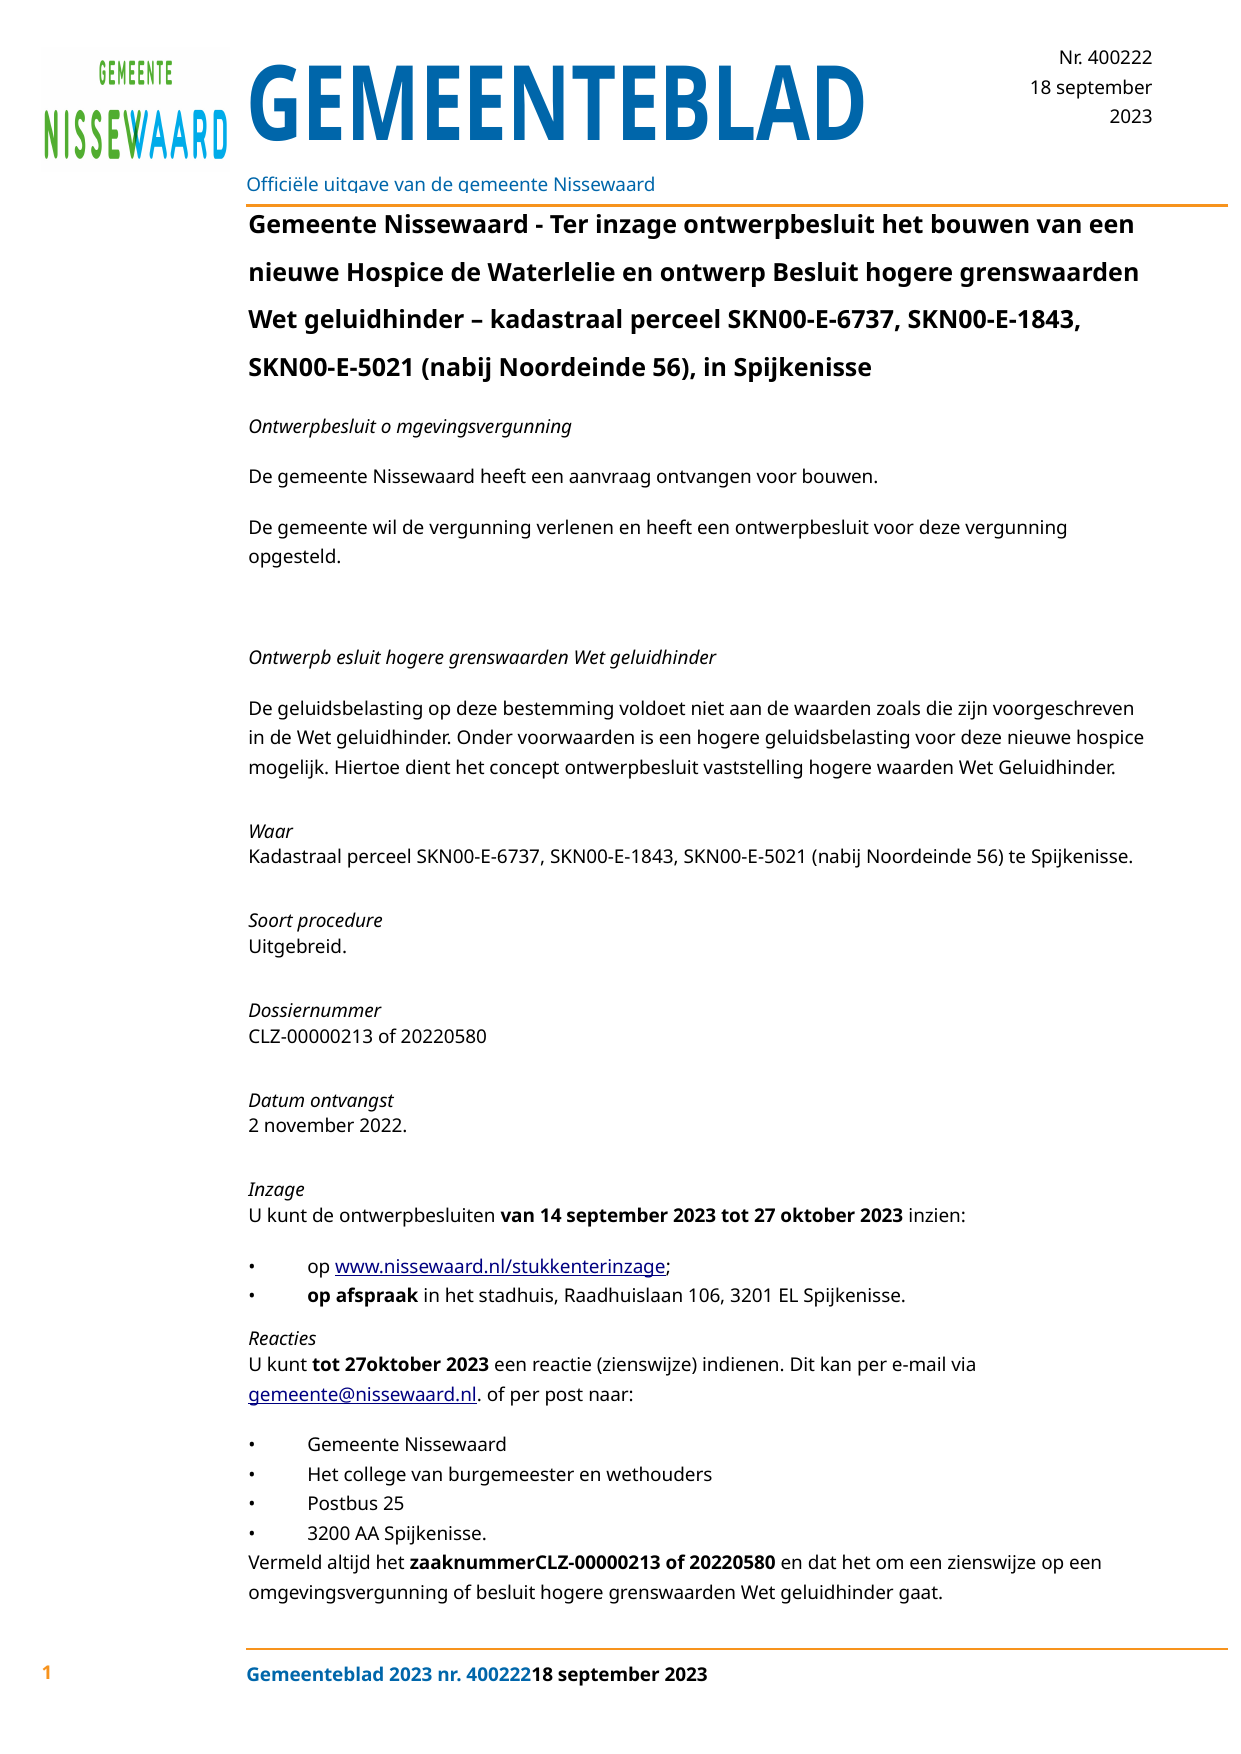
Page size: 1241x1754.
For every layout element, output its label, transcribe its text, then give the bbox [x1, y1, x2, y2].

list Het college van burgemeester en wethouders [248, 1461, 1152, 1487]
text Inzage [248, 1177, 1152, 1202]
text U kunt de ontwerpbesluiten van 14 september 2023 tot 27 oktober 2023 inzien: [248, 1202, 1152, 1228]
list Gemeente Nissewaard [248, 1431, 1152, 1457]
text De gemeente Nissewaard heeft een aanvraag ontvangen voor bouwen. [248, 463, 1152, 489]
picture [41, 47, 231, 172]
text CLZ-00000213 of 20220580 [248, 1023, 1152, 1049]
list 3200 AA Spijkenisse. [248, 1520, 1152, 1546]
text De geluidsbelasting op deze bestemming voldoet niet aan de waarden zoals die zijn voorgeschreven in de Wet geluidhinder. Onder voorwaarden is een hogere geluidsbelasting voor deze nieuwe hospice mogelijk. Hiertoe dient het concept ontwerpbesluit vaststelling hogere waarden Wet Geluidhinder. [248, 695, 1152, 780]
text Gemeente Nissewaard - Ter inzage ontwerpbesluit het bouwen van een nieuwe Hospice de Waterlelie en ontwerp Besluit hogere grenswaarden Wet geluidhinder – kadastraal perceel SKN00-E-6737, SKN00-E-1843, SKN00-E-5021 (nabij Noordeinde 56), in Spijkenisse [248, 207, 1152, 384]
text Ontwerpb esluit hogere grenswaarden Wet geluidhinder [248, 644, 1152, 670]
text U kunt tot 27oktober 2023 een reactie (zienswijze) indienen. Dit kan per e-mail via gemeente@nissewaard.nl. of per post naar: [248, 1351, 1152, 1407]
list op www.nissewaard.nl/stukkenterinzage; [248, 1253, 1152, 1278]
text Vermeld altijd het zaaknummerCLZ-00000213 of 20220580 en dat het om een zienswijze op een omgevingsvergunning of besluit hogere grenswaarden Wet geluidhinder gaat. [248, 1549, 1152, 1605]
text Kadastraal perceel SKN00-E-6737, SKN00-E-1843, SKN00-E-5021 (nabij Noordeinde 56) te Spijkenisse. [248, 844, 1152, 869]
text De gemeente wil de vergunning verlenen en heeft een ontwerpbesluit voor deze vergunning opgesteld. [248, 514, 1152, 569]
list op afspraak in het stadhuis, Raadhuislaan 106, 3201 EL Spijkenisse. [248, 1282, 1152, 1308]
text Waar [248, 818, 1152, 844]
text Ontwerpbesluit o mgevingsvergunning [248, 413, 1152, 439]
list Postbus 25 [248, 1490, 1152, 1516]
text Soort procedure [248, 908, 1152, 933]
text Uitgebreid. [248, 933, 1152, 959]
text Dossiernummer [248, 997, 1152, 1023]
text Datum ontvangst [248, 1087, 1152, 1113]
text Reacties [248, 1326, 1152, 1351]
text 2 november 2022. [248, 1113, 1152, 1138]
